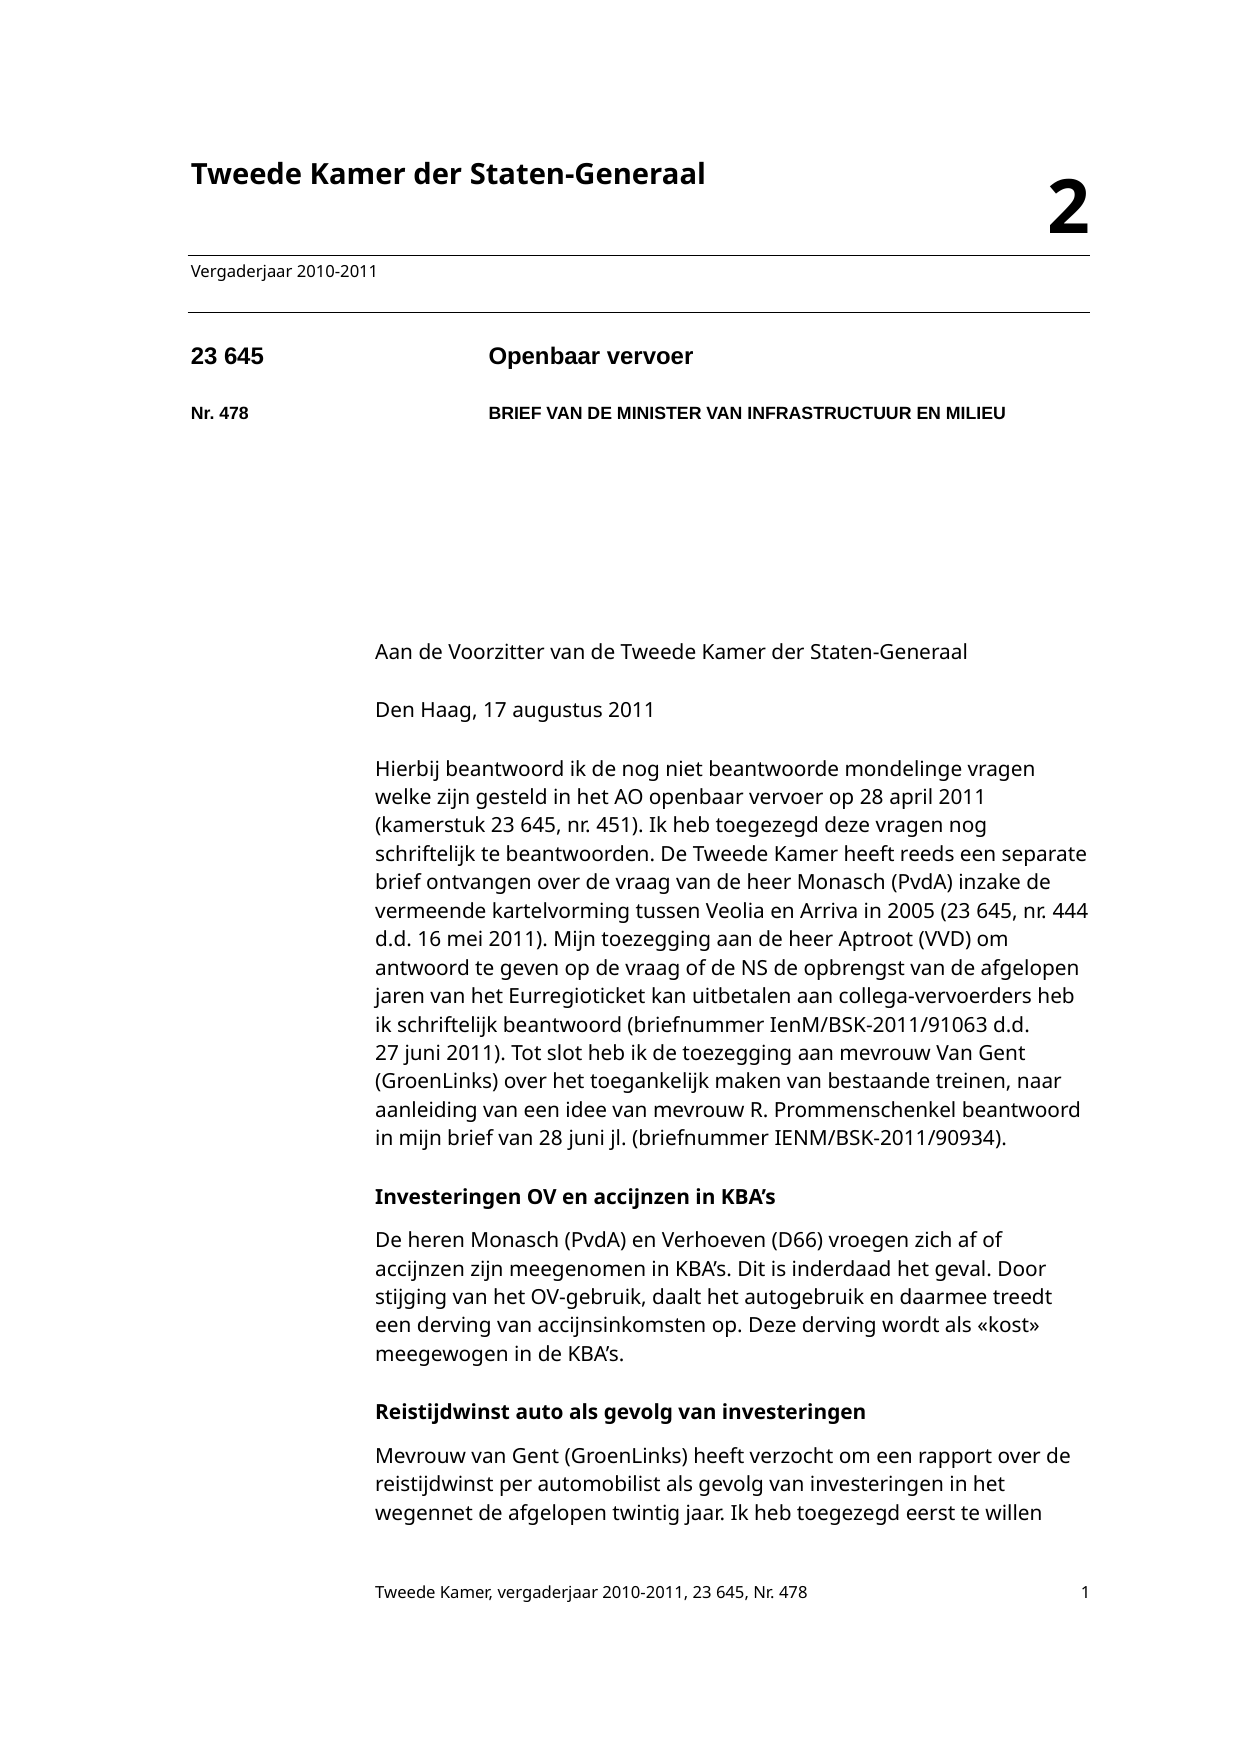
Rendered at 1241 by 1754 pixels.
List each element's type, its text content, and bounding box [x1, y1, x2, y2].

table_cell Nr. 478 [188, 399, 485, 518]
table_cell BRIEF VAN DE MINISTER VAN INFRASTRUCTUUR EN MILIEU [485, 399, 1090, 518]
text Reistijdwinst auto als gevolg van investeringen [375, 1397, 1090, 1426]
text Hierbij beantwoord ik de nog niet beantwoorde mondelinge vragen welke zijn gesteld in het AO openbaar vervoer op 28 april 2011 (kamerstuk 23 645, nr. 451). Ik heb toegezegd deze vragen nog schriftelijk te beantwoorden. De Tweede Kamer heeft reeds een separate brief ontvangen over de vraag van de heer Monasch (PvdA) inzake de vermeende kartelvorming tussen Veolia en Arriva in 2005 (23 645, nr. 444 d.d. 16 mei 2011). Mijn toezegging aan de heer Aptroot (VVD) om antwoord te geven op de vraag of de NS de opbrengst van de afgelopen jaren van het Eurregioticket kan uitbetalen aan collega-vervoerders heb ik schriftelijk beantwoord (briefnummer IenM/BSK-2011/91063 d.d. 27 juni 2011). Tot slot heb ik de toezegging aan mevrouw Van Gent (GroenLinks) over het toegankelijk maken van bestaande treinen, naar aanleiding van een idee van mevrouw R. Prommenschenkel beantwoord in mijn brief van 28 juni jl. (briefnummer IENM/BSK-2011/90934). [375, 754, 1090, 1152]
table_cell Vergaderjaar 2010-2011 [188, 256, 485, 312]
text Mevrouw van Gent (GroenLinks) heeft verzocht om een rapport over de reistijdwinst per automobilist als gevolg van investeringen in het wegennet de afgelopen twintig jaar. Ik heb toegezegd eerst te willen [375, 1441, 1090, 1526]
text Investeringen OV en accijnzen in KBA’s [375, 1182, 1090, 1210]
table_header Tweede Kamer der Staten-Generaal [188, 150, 909, 255]
table_cell [188, 313, 485, 339]
table_cell 23 645 [188, 339, 485, 399]
table_cell Openbaar vervoer [485, 339, 1090, 399]
table_cell [485, 313, 1090, 339]
text Den Haag, 17 augustus 2011 [375, 695, 1090, 724]
text De heren Monasch (PvdA) en Verhoeven (D66) vroegen zich af of accijnzen zijn meegenomen in KBA’s. Dit is inderdaad het geval. Door stijging van het OV-gebruik, daalt het autogebruik en daarmee treedt een derving van accijnsinkomsten op. Deze derving wordt als «kost» meegewogen in de KBA’s. [375, 1225, 1090, 1367]
table_cell [485, 256, 1090, 312]
table_header 2 [910, 150, 1090, 255]
text Aan de Voorzitter van de Tweede Kamer der Staten-Generaal [375, 637, 1090, 665]
